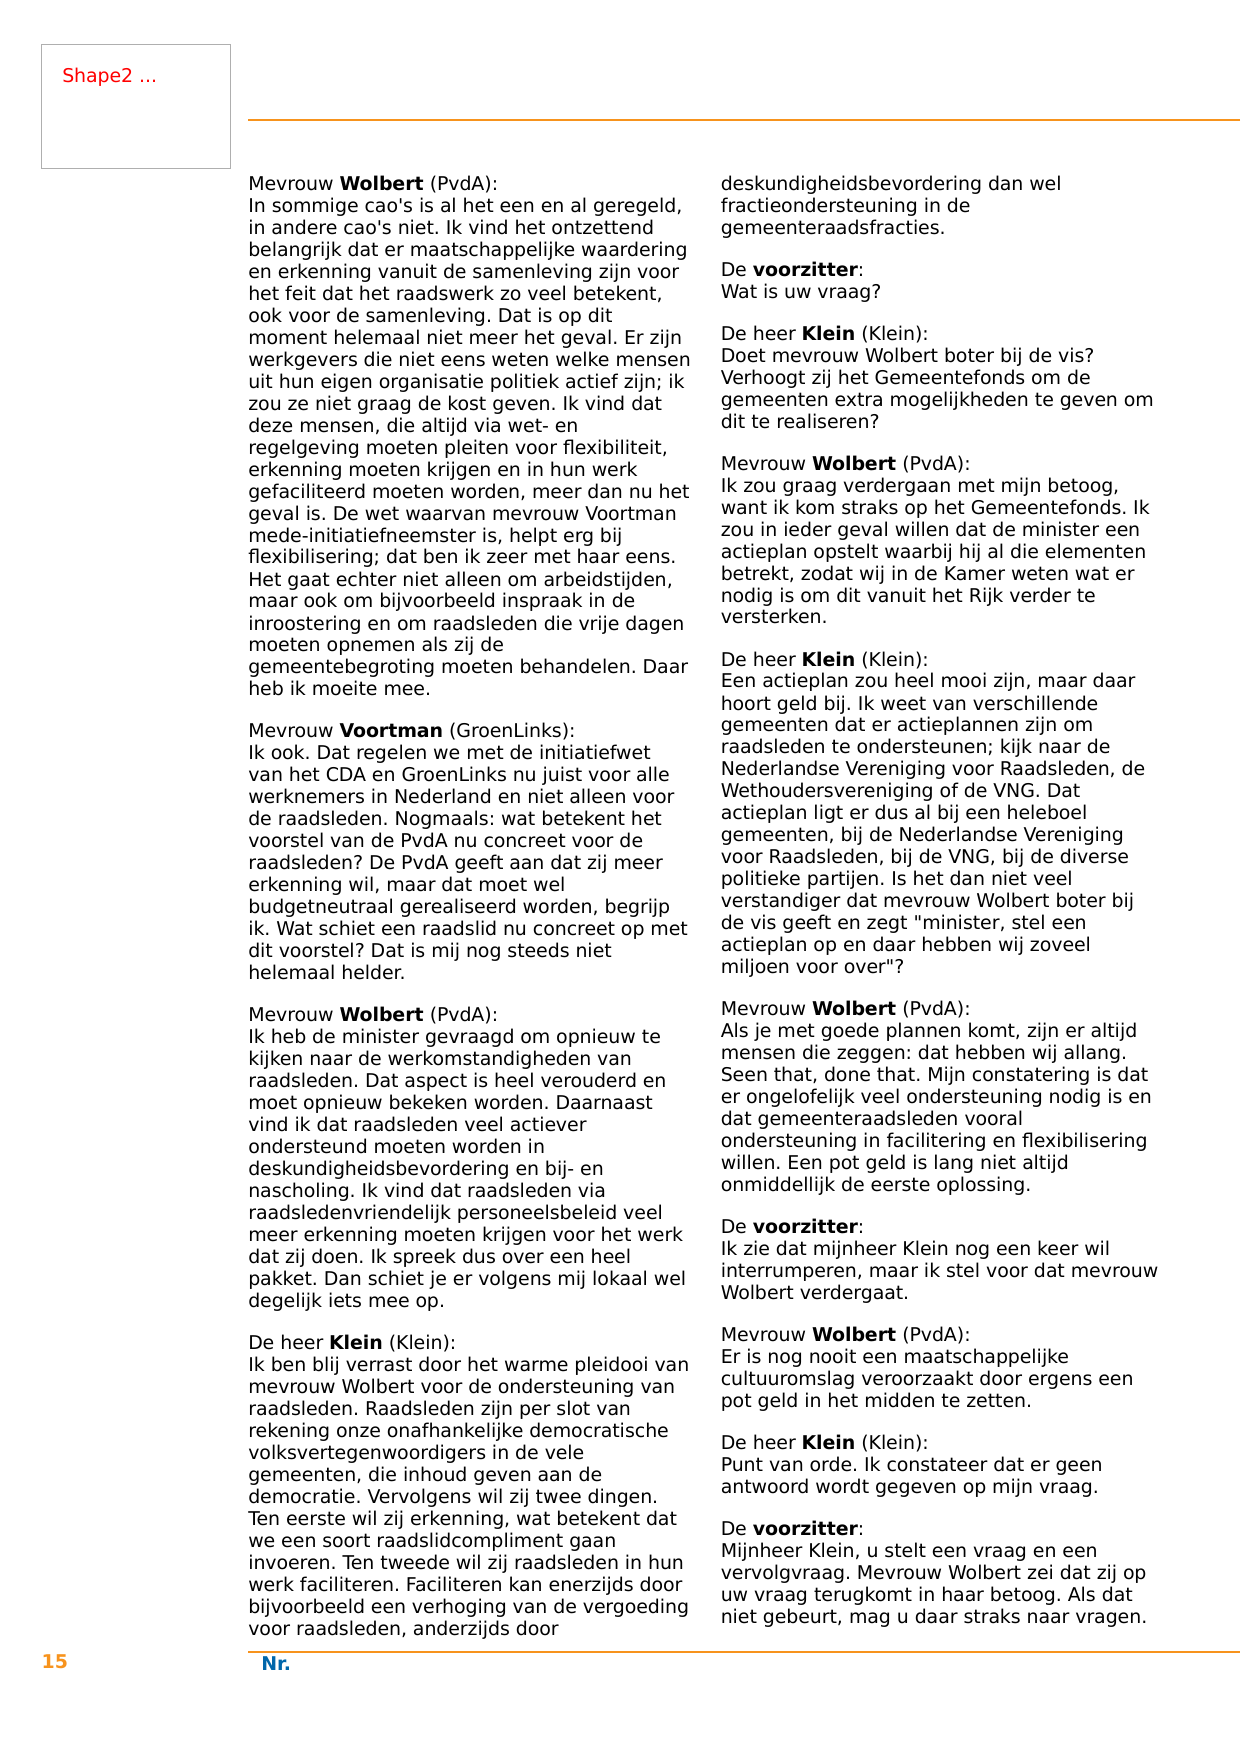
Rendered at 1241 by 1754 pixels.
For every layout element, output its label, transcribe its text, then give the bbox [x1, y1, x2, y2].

text Ik ben blij verrast door het warme pleidooi van mevrouw Wolbert voor de ondersteuning van raadsleden. Raadsleden zijn per slot van rekening onze onafhankelijke democratische volksvertegenwoordigers in de vele gemeenten, die inhoud geven aan de democratie. Vervolgens wil zij twee dingen. Ten eerste wil zij erkenning, wat betekent dat we een soort raadslidcompliment gaan invoeren. Ten tweede wil zij raadsleden in hun werk faciliteren. Faciliteren kan enerzijds door bijvoorbeeld een verhoging van de vergoeding voor raadsleden, anderzijds door [248, 1354, 691, 1639]
text De voorzitter: [721, 1216, 1163, 1238]
text Ik heb de minister gevraagd om opnieuw te kijken naar de werkomstandigheden van raadsleden. Dat aspect is heel verouderd en moet opnieuw bekeken worden. Daarnaast vind ik dat raadsleden veel actiever ondersteund moeten worden in deskundigheidsbevordering en bij- en nascholing. Ik vind dat raadsleden via raadsledenvriendelijk personeelsbeleid veel meer erkenning moeten krijgen voor het werk dat zij doen. Ik spreek dus over een heel pakket. Dan schiet je er volgens mij lokaal wel degelijk iets mee op. [248, 1026, 691, 1312]
text De heer Klein (Klein): [721, 648, 1163, 670]
text De voorzitter: [721, 259, 1163, 281]
text Als je met goede plannen komt, zijn er altijd mensen die zeggen: dat hebben wij allang. Seen that, done that. Mijn constatering is dat er ongelofelijk veel ondersteuning nodig is en dat gemeenteraadsleden vooral ondersteuning in facilitering en flexibilisering willen. Een pot geld is lang niet altijd onmiddellijk de eerste oplossing. [721, 1020, 1163, 1196]
text Mijnheer Klein, u stelt een vraag en een vervolgvraag. Mevrouw Wolbert zei dat zij op uw vraag terugkomt in haar betoog. Als dat niet gebeurt, mag u daar straks naar vragen. [721, 1540, 1163, 1628]
text De heer Klein (Klein): [721, 323, 1163, 345]
text Doet mevrouw Wolbert boter bij de vis? Verhoogt zij het Gemeentefonds om de gemeenten extra mogelijkheden te geven om dit te realiseren? [721, 345, 1163, 433]
text Mevrouw Wolbert (PvdA): [248, 173, 691, 195]
text De heer Klein (Klein): [721, 1432, 1163, 1454]
text Mevrouw Voortman (GroenLinks): [248, 720, 691, 742]
text In sommige cao's is al het een en al geregeld, in andere cao's niet. Ik vind het ontzettend belangrijk dat er maatschappelijke waardering en erkenning vanuit de samenleving zijn voor het feit dat het raadswerk zo veel betekent, ook voor de samenleving. Dat is op dit moment helemaal niet meer het geval. Er zijn werkgevers die niet eens weten welke mensen uit hun eigen organisatie politiek actief zijn; ik zou ze niet graag de kost geven. Ik vind dat deze mensen, die altijd via wet- en regelgeving moeten pleiten voor flexibiliteit, erkenning moeten krijgen en in hun werk gefaciliteerd moeten worden, meer dan nu het geval is. De wet waarvan mevrouw Voortman mede-initiatiefneemster is, helpt erg bij flexibilisering; dat ben ik zeer met haar eens. Het gaat echter niet alleen om arbeidstijden, maar ook om bijvoorbeeld inspraak in de inroostering en om raadsleden die vrije dagen moeten opnemen als zij de gemeentebegroting moeten behandelen. Daar heb ik moeite mee. [248, 195, 691, 700]
text Ik zie dat mijnheer Klein nog een keer wil interrumperen, maar ik stel voor dat mevrouw Wolbert verdergaat. [721, 1238, 1163, 1304]
text Mevrouw Wolbert (PvdA): [721, 1324, 1163, 1346]
text Er is nog nooit een maatschappelijke cultuuromslag veroorzaakt door ergens een pot geld in het midden te zetten. [721, 1346, 1163, 1412]
text Mevrouw Wolbert (PvdA): [721, 453, 1163, 474]
text Wat is uw vraag? [721, 281, 1163, 303]
text De voorzitter: [721, 1518, 1163, 1540]
text Punt van orde. Ik constateer dat er geen antwoord wordt gegeven op mijn vraag. [721, 1454, 1163, 1498]
text Mevrouw Wolbert (PvdA): [721, 998, 1163, 1020]
text Ik zou graag verdergaan met mijn betoog, want ik kom straks op het Gemeentefonds. Ik zou in ieder geval willen dat de minister een actieplan opstelt waarbij hij al die elementen betrekt, zodat wij in de Kamer weten wat er nodig is om dit vanuit het Rijk verder te versterken. [721, 474, 1163, 628]
text De heer Klein (Klein): [248, 1332, 691, 1354]
text deskundigheidsbevordering dan wel fractieondersteuning in de gemeenteraadsfracties. [721, 173, 1163, 239]
text Ik ook. Dat regelen we met de initiatiefwet van het CDA en GroenLinks nu juist voor alle werknemers in Nederland en niet alleen voor de raadsleden. Nogmaals: wat betekent het voorstel van de PvdA nu concreet voor de raadsleden? De PvdA geeft aan dat zij meer erkenning wil, maar dat moet wel budgetneutraal gerealiseerd worden, begrijp ik. Wat schiet een raadslid nu concreet op met dit voorstel? Dat is mij nog steeds niet helemaal helder. [248, 742, 691, 984]
text Een actieplan zou heel mooi zijn, maar daar hoort geld bij. Ik weet van verschillende gemeenten dat er actieplannen zijn om raadsleden te ondersteunen; kijk naar de Nederlandse Vereniging voor Raadsleden, de Wethoudersvereniging of de VNG. Dat actieplan ligt er dus al bij een heleboel gemeenten, bij de Nederlandse Vereniging voor Raadsleden, bij de VNG, bij de diverse politieke partijen. Is het dan niet veel verstandiger dat mevrouw Wolbert boter bij de vis geeft en zegt "minister, stel een actieplan op en daar hebben wij zoveel miljoen voor over"? [721, 670, 1163, 978]
text Mevrouw Wolbert (PvdA): [248, 1004, 691, 1026]
